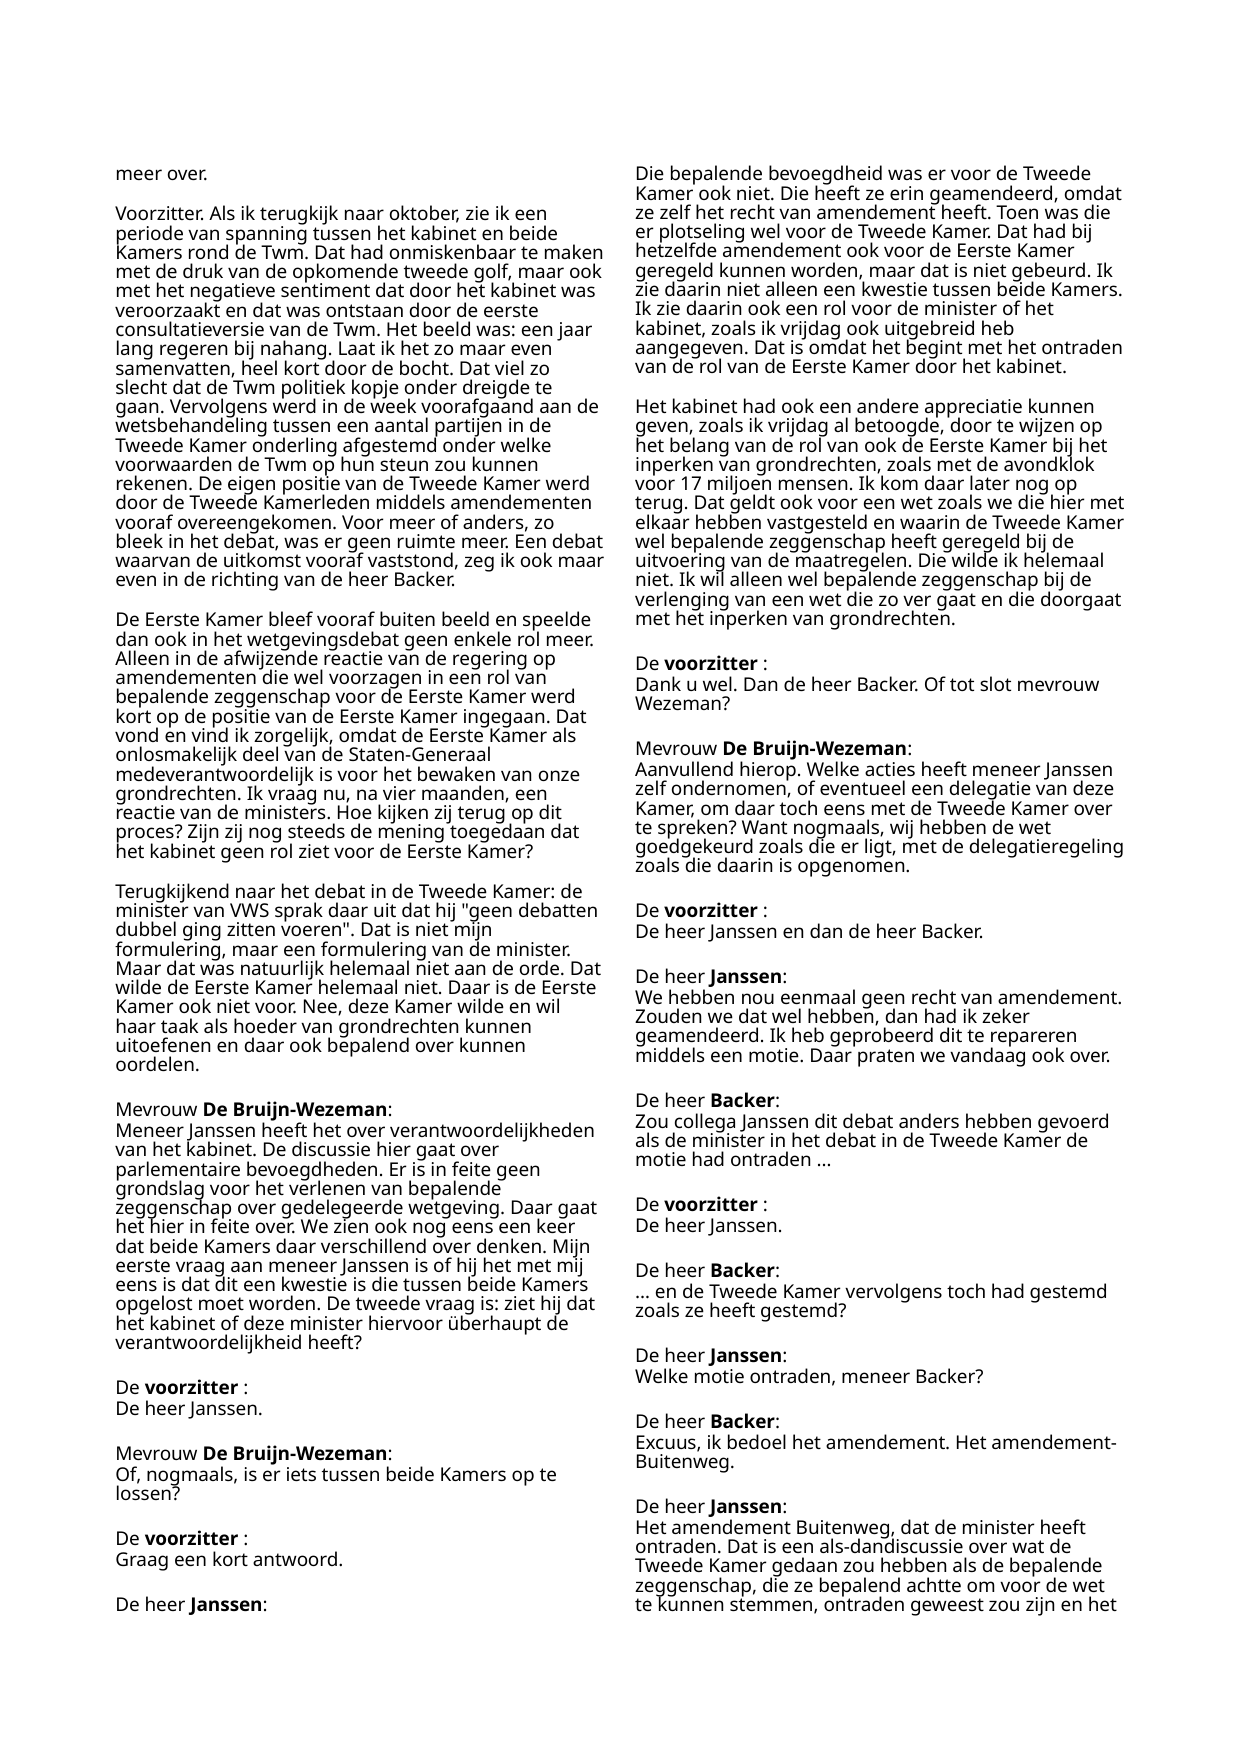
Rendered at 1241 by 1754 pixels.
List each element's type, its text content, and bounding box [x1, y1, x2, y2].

text De voorzitter : [635, 650, 1125, 676]
text De Eerste Kamer bleef vooraf buiten beeld en speelde dan ook in het wetgevingsdebat geen enkele rol meer. Alleen in de afwijzende reactie van de regering op amendementen die wel voorzagen in een rol van bepalende zeggenschap voor de Eerste Kamer werd kort op de positie van de Eerste Kamer ingegaan. Dat vond en vind ik zorgelijk, omdat de Eerste Kamer als onlosmakelijk deel van de Staten-Generaal medeverantwoordelijk is voor het bewaken van onze grondrechten. Ik vraag nu, na vier maanden, een reactie van de ministers. Hoe kijken zij terug op dit proces? Zijn zij nog steeds de mening toegedaan dat het kabinet geen rol ziet voor de Eerste Kamer? [115, 611, 605, 862]
text De voorzitter : [635, 897, 1125, 923]
text Zou collega Janssen dit debat anders hebben gevoerd als de minister in het debat in de Tweede Kamer de motie had ontraden … [635, 1113, 1125, 1170]
text Excuus, ik bedoel het amendement. Het amendement-Buitenweg. [635, 1434, 1125, 1472]
text De heer Janssen: [635, 1342, 1125, 1368]
text Terugkijkend naar het debat in de Tweede Kamer: de minister van VWS sprak daar uit dat hij "geen debatten dubbel ging zitten voeren". Dat is niet mijn formulering, maar een formulering van de minister. Maar dat was natuurlijk helemaal niet aan de orde. Dat wilde de Eerste Kamer helemaal niet. Daar is de Eerste Kamer ook niet voor. Nee, deze Kamer wilde en wil haar taak als hoeder van grondrechten kunnen uitoefenen en daar ook bepalend over kunnen oordelen. [115, 883, 605, 1075]
text Dank u wel. Dan de heer Backer. Of tot slot mevrouw Wezeman? [635, 676, 1125, 714]
text De heer Janssen: [115, 1591, 605, 1617]
text Het kabinet had ook een andere appreciatie kunnen geven, zoals ik vrijdag al betoogde, door te wijzen op het belang van de rol van ook de Eerste Kamer bij het inperken van grondrechten, zoals met de avondklok voor 17 miljoen mensen. Ik kom daar later nog op terug. Dat geldt ook voor een wet zoals we die hier met elkaar hebben vastgesteld en waarin de Tweede Kamer wel bepalende zeggenschap heeft geregeld bij de uitvoering van de maatregelen. Die wilde ik helemaal niet. Ik wil alleen wel bepalende zeggenschap bij de verlenging van een wet die zo ver gaat en die doorgaat met het inperken van grondrechten. [635, 398, 1125, 629]
text Mevrouw De Bruijn-Wezeman: [115, 1096, 605, 1122]
text De heer Janssen. [115, 1400, 605, 1419]
text De heer Janssen. [635, 1217, 1125, 1236]
text meer over. [115, 165, 605, 184]
text De heer Janssen: [635, 963, 1125, 989]
text Mevrouw De Bruijn-Wezeman: [635, 735, 1125, 761]
text De voorzitter : [115, 1374, 605, 1400]
text Voorzitter. Als ik terugkijk naar oktober, zie ik een periode van spanning tussen het kabinet en beide Kamers rond de Twm. Dat had onmiskenbaar te maken met de druk van de opkomende tweede golf, maar ook met het negatieve sentiment dat door het kabinet was veroorzaakt en dat was ontstaan door de eerste consultatieversie van de Twm. Het beeld was: een jaar lang regeren bij nahang. Laat ik het zo maar even samenvatten, heel kort door de bocht. Dat viel zo slecht dat de Twm politiek kopje onder dreigde te gaan. Vervolgens werd in de week voorafgaand aan de wetsbehandeling tussen een aantal partijen in de Tweede Kamer onderling afgestemd onder welke voorwaarden de Twm op hun steun zou kunnen rekenen. De eigen positie van de Tweede Kamer werd door de Tweede Kamerleden middels amendementen vooraf overeengekomen. Voor meer of anders, zo bleek in het debat, was er geen ruimte meer. Een debat waarvan de uitkomst vooraf vaststond, zeg ik ook maar even in de richting van de heer Backer. [115, 205, 605, 591]
text De heer Backer: [635, 1257, 1125, 1283]
text Mevrouw De Bruijn-Wezeman: [115, 1440, 605, 1466]
text We hebben nou eenmaal geen recht van amendement. Zouden we dat wel hebben, dan had ik zeker geamendeerd. Ik heb geprobeerd dit te repareren middels een motie. Daar praten we vandaag ook over. [635, 989, 1125, 1066]
text Of, nogmaals, is er iets tussen beide Kamers op te lossen? [115, 1466, 605, 1504]
text Aanvullend hierop. Welke acties heeft meneer Janssen zelf ondernomen, of eventueel een delegatie van deze Kamer, om daar toch eens met de Tweede Kamer over te spreken? Want nogmaals, wij hebben de wet goedgekeurd zoals die er ligt, met de delegatieregeling zoals die daarin is opgenomen. [635, 761, 1125, 877]
text De heer Backer: [635, 1087, 1125, 1113]
text De voorzitter : [115, 1525, 605, 1551]
text De heer Janssen en dan de heer Backer. [635, 923, 1125, 942]
text Die bepalende bevoegdheid was er voor de Tweede Kamer ook niet. Die heeft ze erin geamendeerd, omdat ze zelf het recht van amendement heeft. Toen was die er plotseling wel voor de Tweede Kamer. Dat had bij hetzelfde amendement ook voor de Eerste Kamer geregeld kunnen worden, maar dat is niet gebeurd. Ik zie daarin niet alleen een kwestie tussen beide Kamers. Ik zie daarin ook een rol voor de minister of het kabinet, zoals ik vrijdag ook uitgebreid heb aangegeven. Dat is omdat het begint met het ontraden van de rol van de Eerste Kamer door het kabinet. [635, 165, 1125, 377]
text Graag een kort antwoord. [115, 1551, 605, 1570]
text … en de Tweede Kamer vervolgens toch had gestemd zoals ze heeft gestemd? [635, 1283, 1125, 1321]
text Welke motie ontraden, meneer Backer? [635, 1368, 1125, 1387]
text De voorzitter : [635, 1191, 1125, 1217]
text De heer Janssen: [635, 1493, 1125, 1519]
text De heer Backer: [635, 1408, 1125, 1434]
text Het amendement Buitenweg, dat de minister heeft ontraden. Dat is een als-dandiscussie over wat de Tweede Kamer gedaan zou hebben als de bepalende zeggenschap, die ze bepalend achtte om voor de wet te kunnen stemmen, ontraden geweest zou zijn en het [635, 1519, 1125, 1615]
text Meneer Janssen heeft het over verantwoordelijkheden van het kabinet. De discussie hier gaat over parlementaire bevoegdheden. Er is in feite geen grondslag voor het verlenen van bepalende zeggenschap over gedelegeerde wetgeving. Daar gaat het hier in feite over. We zien ook nog eens een keer dat beide Kamers daar verschillend over denken. Mijn eerste vraag aan meneer Janssen is of hij het met mij eens is dat dit een kwestie is die tussen beide Kamers opgelost moet worden. De tweede vraag is: ziet hij dat het kabinet of deze minister hiervoor überhaupt de verantwoordelijkheid heeft? [115, 1122, 605, 1353]
